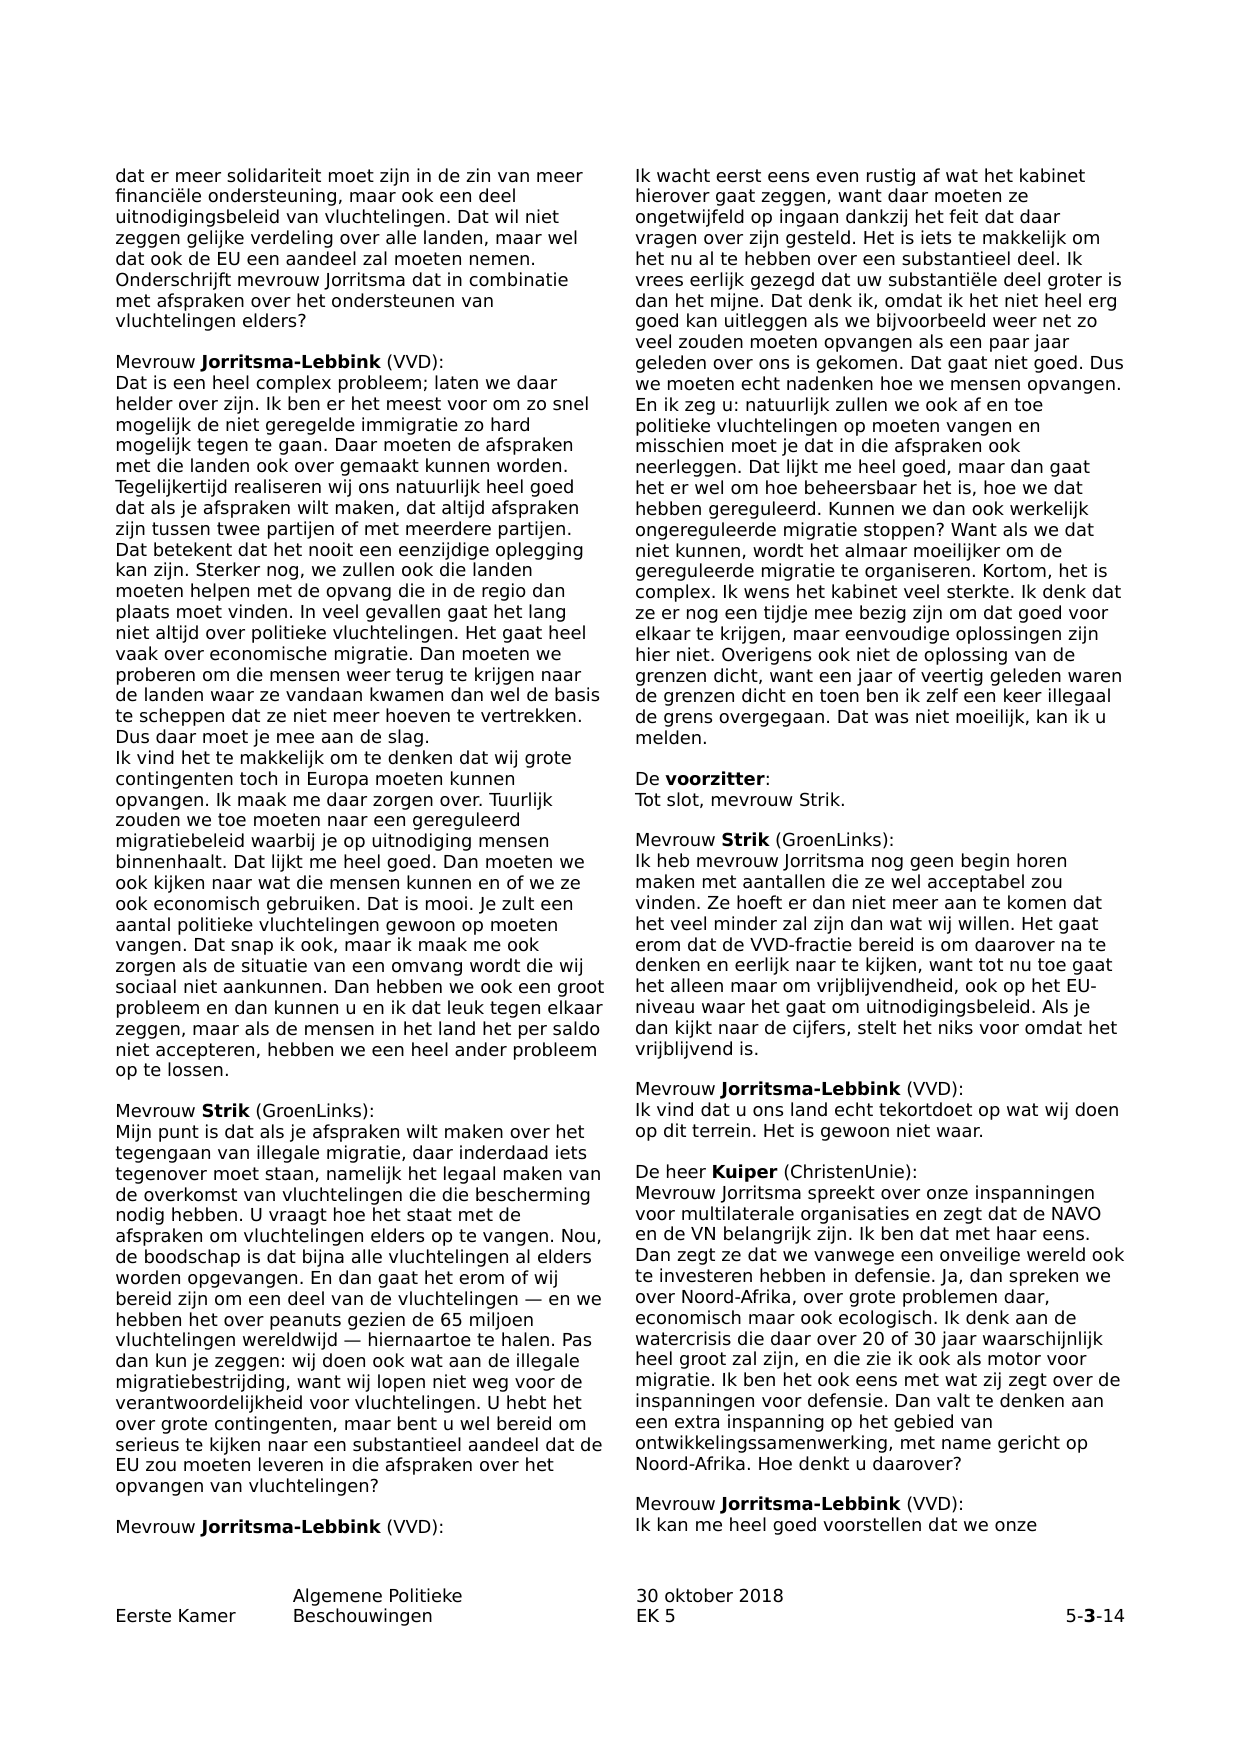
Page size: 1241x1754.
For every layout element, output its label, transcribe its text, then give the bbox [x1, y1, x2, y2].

text Mevrouw Strik (GroenLinks): [115, 1101, 605, 1122]
text Ik vind dat u ons land echt tekortdoet op wat wij doen op dit terrein. Het is gewoon niet waar. [635, 1100, 1125, 1142]
text De voorzitter: [635, 769, 1125, 789]
text Mevrouw Jorritsma-Lebbink (VVD): [635, 1079, 1125, 1100]
text Mevrouw Jorritsma spreekt over onze inspanningen voor multilaterale organisaties en zegt dat de NAVO en de VN belangrijk zijn. Ik ben dat met haar eens. Dan zegt ze dat we vanwege een onveilige wereld ook te investeren hebben in defensie. Ja, dan spreken we over Noord-Afrika, over grote problemen daar, economisch maar ook ecologisch. Ik denk aan de watercrisis die daar over 20 of 30 jaar waarschijnlijk heel groot zal zijn, en die zie ik ook als motor voor migratie. Ik ben het ook eens met wat zij zegt over de inspanningen voor defensie. Dan valt te denken aan een extra inspanning op het gebied van ontwikkelingssamenwerking, met name gericht op Noord-Afrika. Hoe denkt u daarover? [635, 1182, 1125, 1474]
text Ik heb mevrouw Jorritsma nog geen begin horen maken met aantallen die ze wel acceptabel zou vinden. Ze hoeft er dan niet meer aan te komen dat het veel minder zal zijn dan wat wij willen. Het gaat erom dat de VVD-fractie bereid is om daarover na te denken en eerlijk naar te kijken, want tot nu toe gaat het alleen maar om vrijblijvendheid, ook op het EU-niveau waar het gaat om uitnodigingsbeleid. Als je dan kijkt naar de cijfers, stelt het niks voor omdat het vrijblijvend is. [635, 851, 1125, 1059]
text De heer Kuiper (ChristenUnie): [635, 1162, 1125, 1182]
text Ik kan me heel goed voorstellen dat we onze [635, 1515, 1125, 1536]
text Mevrouw Strik (GroenLinks): [635, 830, 1125, 851]
text Dat is een heel complex probleem; laten we daar helder over zijn. Ik ben er het meest voor om zo snel mogelijk de niet geregelde immigratie zo hard mogelijk tegen te gaan. Daar moeten de afspraken met die landen ook over gemaakt kunnen worden. Tegelijkertijd realiseren wij ons natuurlijk heel goed dat als je afspraken wilt maken, dat altijd afspraken zijn tussen twee partijen of met meerdere partijen. Dat betekent dat het nooit een eenzijdige oplegging kan zijn. Sterker nog, we zullen ook die landen moeten helpen met de opvang die in de regio dan plaats moet vinden. In veel gevallen gaat het lang niet altijd over politieke vluchtelingen. Het gaat heel vaak over economische migratie. Dan moeten we proberen om die mensen weer terug te krijgen naar de landen waar ze vandaan kwamen dan wel de basis te scheppen dat ze niet meer hoeven te vertrekken. Dus daar moet je mee aan de slag. [115, 373, 605, 748]
text dat er meer solidariteit moet zijn in de zin van meer financiële ondersteuning, maar ook een deel uitnodigingsbeleid van vluchtelingen. Dat wil niet zeggen gelijke verdeling over alle landen, maar wel dat ook de EU een aandeel zal moeten nemen. Onderschrijft mevrouw Jorritsma dat in combinatie met afspraken over het ondersteunen van vluchtelingen elders? [115, 165, 605, 332]
text Mevrouw Jorritsma-Lebbink (VVD): [115, 352, 605, 373]
text Tot slot, mevrouw Strik. [635, 789, 1125, 810]
text Ik vind het te makkelijk om te denken dat wij grote contingenten toch in Europa moeten kunnen opvangen. Ik maak me daar zorgen over. Tuurlijk zouden we toe moeten naar een gereguleerd migratiebeleid waarbij je op uitnodiging mensen binnenhaalt. Dat lijkt me heel goed. Dan moeten we ook kijken naar wat die mensen kunnen en of we ze ook economisch gebruiken. Dat is mooi. Je zult een aantal politieke vluchtelingen gewoon op moeten vangen. Dat snap ik ook, maar ik maak me ook zorgen als de situatie van een omvang wordt die wij sociaal niet aankunnen. Dan hebben we ook een groot probleem en dan kunnen u en ik dat leuk tegen elkaar zeggen, maar als de mensen in het land het per saldo niet accepteren, hebben we een heel ander probleem op te lossen. [115, 748, 605, 1081]
text Mijn punt is dat als je afspraken wilt maken over het tegengaan van illegale migratie, daar inderdaad iets tegenover moet staan, namelijk het legaal maken van de overkomst van vluchtelingen die die bescherming nodig hebben. U vraagt hoe het staat met de afspraken om vluchtelingen elders op te vangen. Nou, de boodschap is dat bijna alle vluchtelingen al elders worden opgevangen. En dan gaat het erom of wij bereid zijn om een deel van de vluchtelingen — en we hebben het over peanuts gezien de 65 miljoen vluchtelingen wereldwijd — hiernaartoe te halen. Pas dan kun je zeggen: wij doen ook wat aan de illegale migratiebestrijding, want wij lopen niet weg voor de verantwoordelijkheid voor vluchtelingen. U hebt het over grote contingenten, maar bent u wel bereid om serieus te kijken naar een substantieel aandeel dat de EU zou moeten leveren in die afspraken over het opvangen van vluchtelingen? [115, 1122, 605, 1497]
text Mevrouw Jorritsma-Lebbink (VVD): [635, 1494, 1125, 1515]
text Mevrouw Jorritsma-Lebbink (VVD): [115, 1517, 605, 1537]
text Ik wacht eerst eens even rustig af wat het kabinet hierover gaat zeggen, want daar moeten ze ongetwijfeld op ingaan dankzij het feit dat daar vragen over zijn gesteld. Het is iets te makkelijk om het nu al te hebben over een substantieel deel. Ik vrees eerlijk gezegd dat uw substantiële deel groter is dan het mijne. Dat denk ik, omdat ik het niet heel erg goed kan uitleggen als we bijvoorbeeld weer net zo veel zouden moeten opvangen als een paar jaar geleden over ons is gekomen. Dat gaat niet goed. Dus we moeten echt nadenken hoe we mensen opvangen. En ik zeg u: natuurlijk zullen we ook af en toe politieke vluchtelingen op moeten vangen en misschien moet je dat in die afspraken ook neerleggen. Dat lijkt me heel goed, maar dan gaat het er wel om hoe beheersbaar het is, hoe we dat hebben gereguleerd. Kunnen we dan ook werkelijk ongereguleerde migratie stoppen? Want als we dat niet kunnen, wordt het almaar moeilijker om de gereguleerde migratie te organiseren. Kortom, het is complex. Ik wens het kabinet veel sterkte. Ik denk dat ze er nog een tijdje mee bezig zijn om dat goed voor elkaar te krijgen, maar eenvoudige oplossingen zijn hier niet. Overigens ook niet de oplossing van de grenzen dicht, want een jaar of veertig geleden waren de grenzen dicht en toen ben ik zelf een keer illegaal de grens overgegaan. Dat was niet moeilijk, kan ik u melden. [635, 165, 1125, 749]
